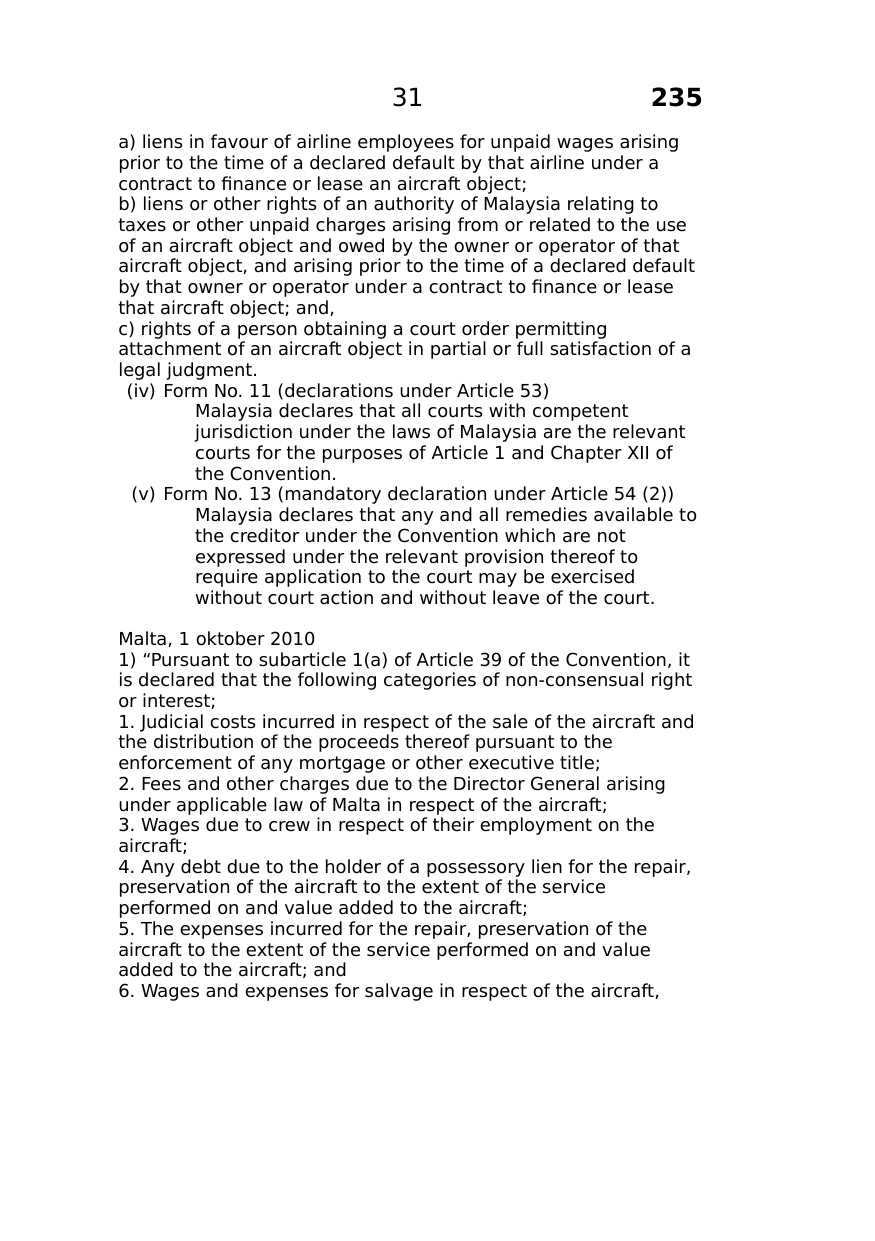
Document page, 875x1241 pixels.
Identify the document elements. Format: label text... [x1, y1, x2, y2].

text (v) Form No. 13 (mandatory declaration under Article 54 (2)) [118, 484, 703, 505]
text 2. Fees and other charges due to the Director General arising under applicable law of Malta in respect of the aircraft; [118, 774, 703, 815]
text 4. Any debt due to the holder of a possessory lien for the repair, preservation of the aircraft to the extent of the service performed on and value added to the aircraft; [118, 857, 703, 919]
text 6. Wages and expenses for salvage in respect of the aircraft, [118, 981, 703, 1002]
text (iv) Form No. 11 (declarations under Article 53) [118, 381, 703, 401]
text b) liens or other rights of an authority of Malaysia relating to taxes or other unpaid charges arising from or related to the use of an aircraft object and owed by the owner or operator of that aircraft object, and arising prior to the time of a declared default by that owner or operator under a contract to finance or lease that aircraft object; and, [118, 194, 703, 318]
text 3. Wages due to crew in respect of their employment on the aircraft; [118, 815, 703, 857]
text a) liens in favour of airline employees for unpaid wages arising prior to the time of a declared default by that airline under a contract to finance or lease an aircraft object; [118, 132, 703, 194]
text 1. Judicial costs incurred in respect of the sale of the aircraft and the distribution of the proceeds thereof pursuant to the enforcement of any mortgage or other executive title; [118, 712, 703, 774]
text 1) “Pursuant to subarticle 1(a) of Article 39 of the Convention, it is declared that the following categories of non-consensual right or interest; [118, 649, 703, 712]
text Malaysia declares that all courts with competent jurisdiction under the laws of Malaysia are the relevant courts for the purposes of Article 1 and Chapter XII of the Convention. [195, 401, 703, 484]
text c) rights of a person obtaining a court order permitting attachment of an aircraft object in partial or full satisfaction of a legal judgment. [118, 318, 703, 381]
text Malaysia declares that any and all remedies available to the creditor under the Convention which are not expressed under the relevant provision thereof to require application to the court may be exercised without court action and without leave of the court. [195, 505, 703, 609]
text 5. The expenses incurred for the repair, preservation of the aircraft to the extent of the service performed on and value added to the aircraft; and [118, 919, 703, 981]
text Malta, 1 oktober 2010 [118, 629, 703, 649]
